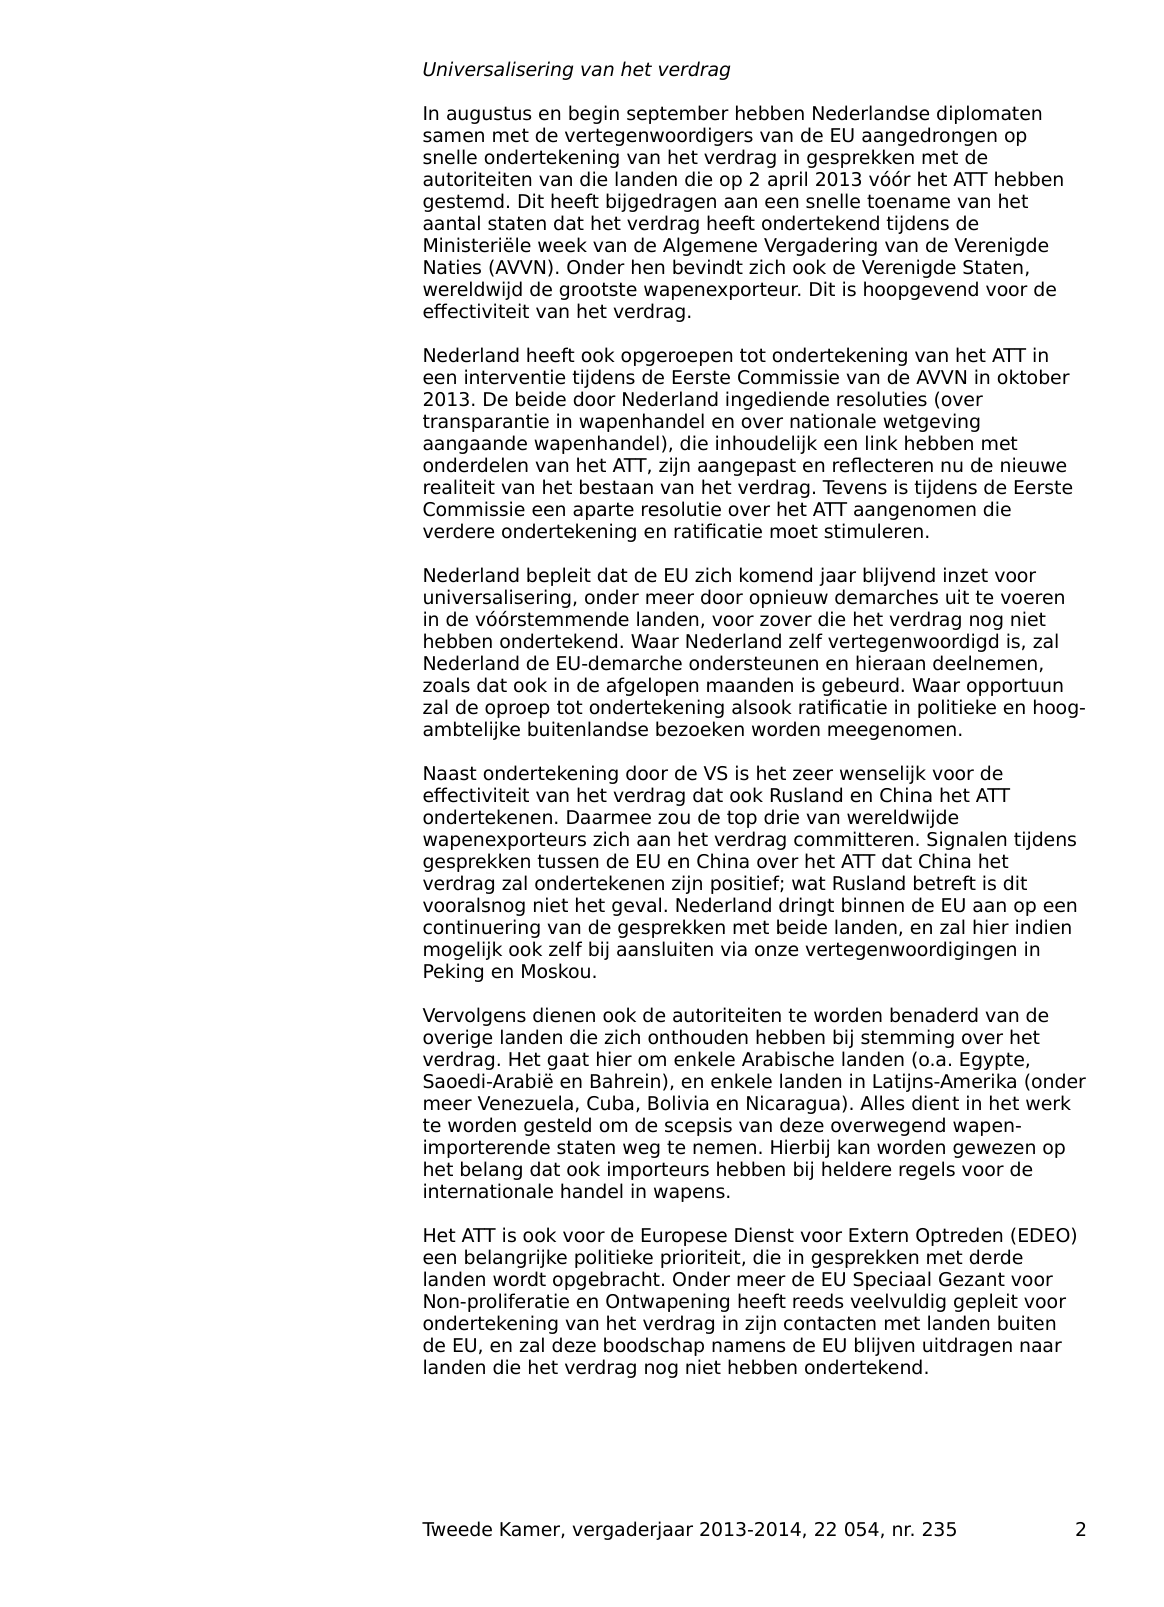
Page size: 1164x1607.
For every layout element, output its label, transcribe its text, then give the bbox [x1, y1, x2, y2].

text Nederland bepleit dat de EU zich komend jaar blijvend inzet voor universalisering, onder meer door opnieuw demarches uit te voeren in de vóórstemmende landen, voor zover die het verdrag nog niet hebben ondertekend. Waar Nederland zelf vertegenwoordigd is, zal Nederland de EU-demarche ondersteunen en hieraan deelnemen, zoals dat ook in de afgelopen maanden is gebeurd. Waar opportuun zal de oproep tot ondertekening alsook ratificatie in politieke en hoog-ambtelijke buitenlandse bezoeken worden meegenomen. [422, 565, 1087, 741]
subtitle Universalisering van het verdrag [422, 59, 1087, 81]
text In augustus en begin september hebben Nederlandse diplomaten samen met de vertegenwoordigers van de EU aangedrongen op snelle ondertekening van het verdrag in gesprekken met de autoriteiten van die landen die op 2 april 2013 vóór het ATT hebben gestemd. Dit heeft bijgedragen aan een snelle toename van het aantal staten dat het verdrag heeft ondertekend tijdens de Ministeriële week van de Algemene Vergadering van de Verenigde Naties (AVVN). Onder hen bevindt zich ook de Verenigde Staten, wereldwijd de grootste wapenexporteur. Dit is hoopgevend voor de effectiviteit van het verdrag. [422, 103, 1087, 323]
text Naast ondertekening door de VS is het zeer wenselijk voor de effectiviteit van het verdrag dat ook Rusland en China het ATT ondertekenen. Daarmee zou de top drie van wereldwijde wapenexporteurs zich aan het verdrag committeren. Signalen tijdens gesprekken tussen de EU en China over het ATT dat China het verdrag zal ondertekenen zijn positief; wat Rusland betreft is dit vooralsnog niet het geval. Nederland dringt binnen de EU aan op een continuering van de gesprekken met beide landen, en zal hier indien mogelijk ook zelf bij aansluiten via onze vertegenwoordigingen in Peking en Moskou. [422, 763, 1087, 983]
text Nederland heeft ook opgeroepen tot ondertekening van het ATT in een interventie tijdens de Eerste Commissie van de AVVN in oktober 2013. De beide door Nederland ingediende resoluties (over transparantie in wapenhandel en over nationale wetgeving aangaande wapenhandel), die inhoudelijk een link hebben met onderdelen van het ATT, zijn aangepast en reflecteren nu de nieuwe realiteit van het bestaan van het verdrag. Tevens is tijdens de Eerste Commissie een aparte resolutie over het ATT aangenomen die verdere ondertekening en ratificatie moet stimuleren. [422, 345, 1087, 543]
text Het ATT is ook voor de Europese Dienst voor Extern Optreden (EDEO) een belangrijke politieke prioriteit, die in gesprekken met derde landen wordt opgebracht. Onder meer de EU Speciaal Gezant voor Non-proliferatie en Ontwapening heeft reeds veelvuldig gepleit voor ondertekening van het verdrag in zijn contacten met landen buiten de EU, en zal deze boodschap namens de EU blijven uitdragen naar landen die het verdrag nog niet hebben ondertekend. [422, 1225, 1087, 1379]
text Vervolgens dienen ook de autoriteiten te worden benaderd van de overige landen die zich onthouden hebben bij stemming over het verdrag. Het gaat hier om enkele Arabische landen (o.a. Egypte, Saoedi-Arabië en Bahrein), en enkele landen in Latijns-Amerika (onder meer Venezuela, Cuba, Bolivia en Nicaragua). Alles dient in het werk te worden gesteld om de scepsis van deze overwegend wapen-importerende staten weg te nemen. Hierbij kan worden gewezen op het belang dat ook importeurs hebben bij heldere regels voor de internationale handel in wapens. [422, 1005, 1087, 1203]
